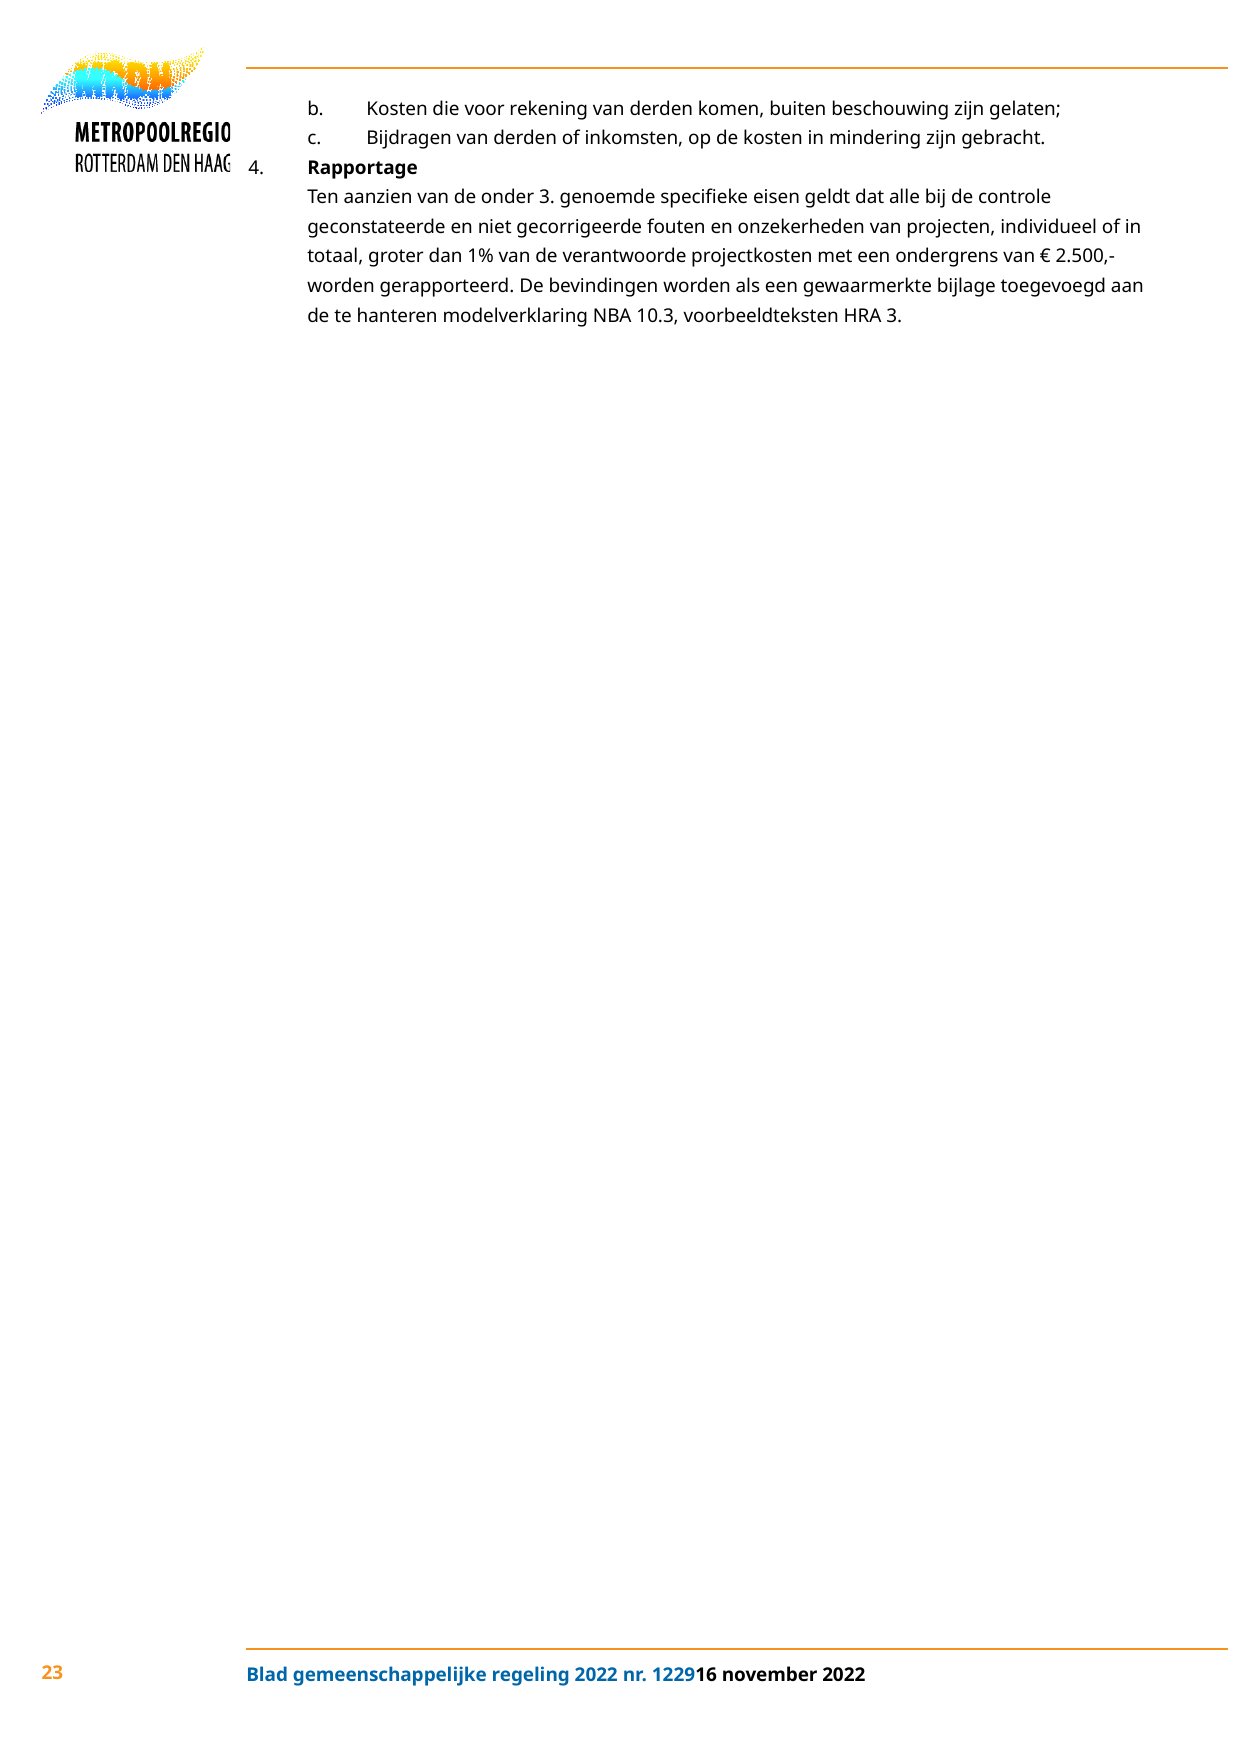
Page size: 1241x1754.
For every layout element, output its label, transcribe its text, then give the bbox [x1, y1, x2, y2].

list Bijdragen van derden of inkomsten, op de kosten in mindering zijn gebracht. [307, 124, 1152, 150]
picture [41, 47, 231, 172]
list Kosten die voor rekening van derden komen, buiten beschouwing zijn gelaten; [307, 95, 1152, 121]
list Ten aanzien van de onder 3. genoemde specifieke eisen geldt dat alle bij de controle geconstateerde en niet gecorrigeerde fouten en onzekerheden van projecten, individueel of in totaal, groter dan 1% van de verantwoorde projectkosten met een ondergrens van € 2.500,- worden gerapporteerd. De bevindingen worden als een gewaarmerkte bijlage toegevoegd aan de te hanteren modelverklaring NBA 10.3, voorbeeldteksten HRA 3. [248, 183, 1152, 328]
list Rapportage [248, 154, 1152, 180]
